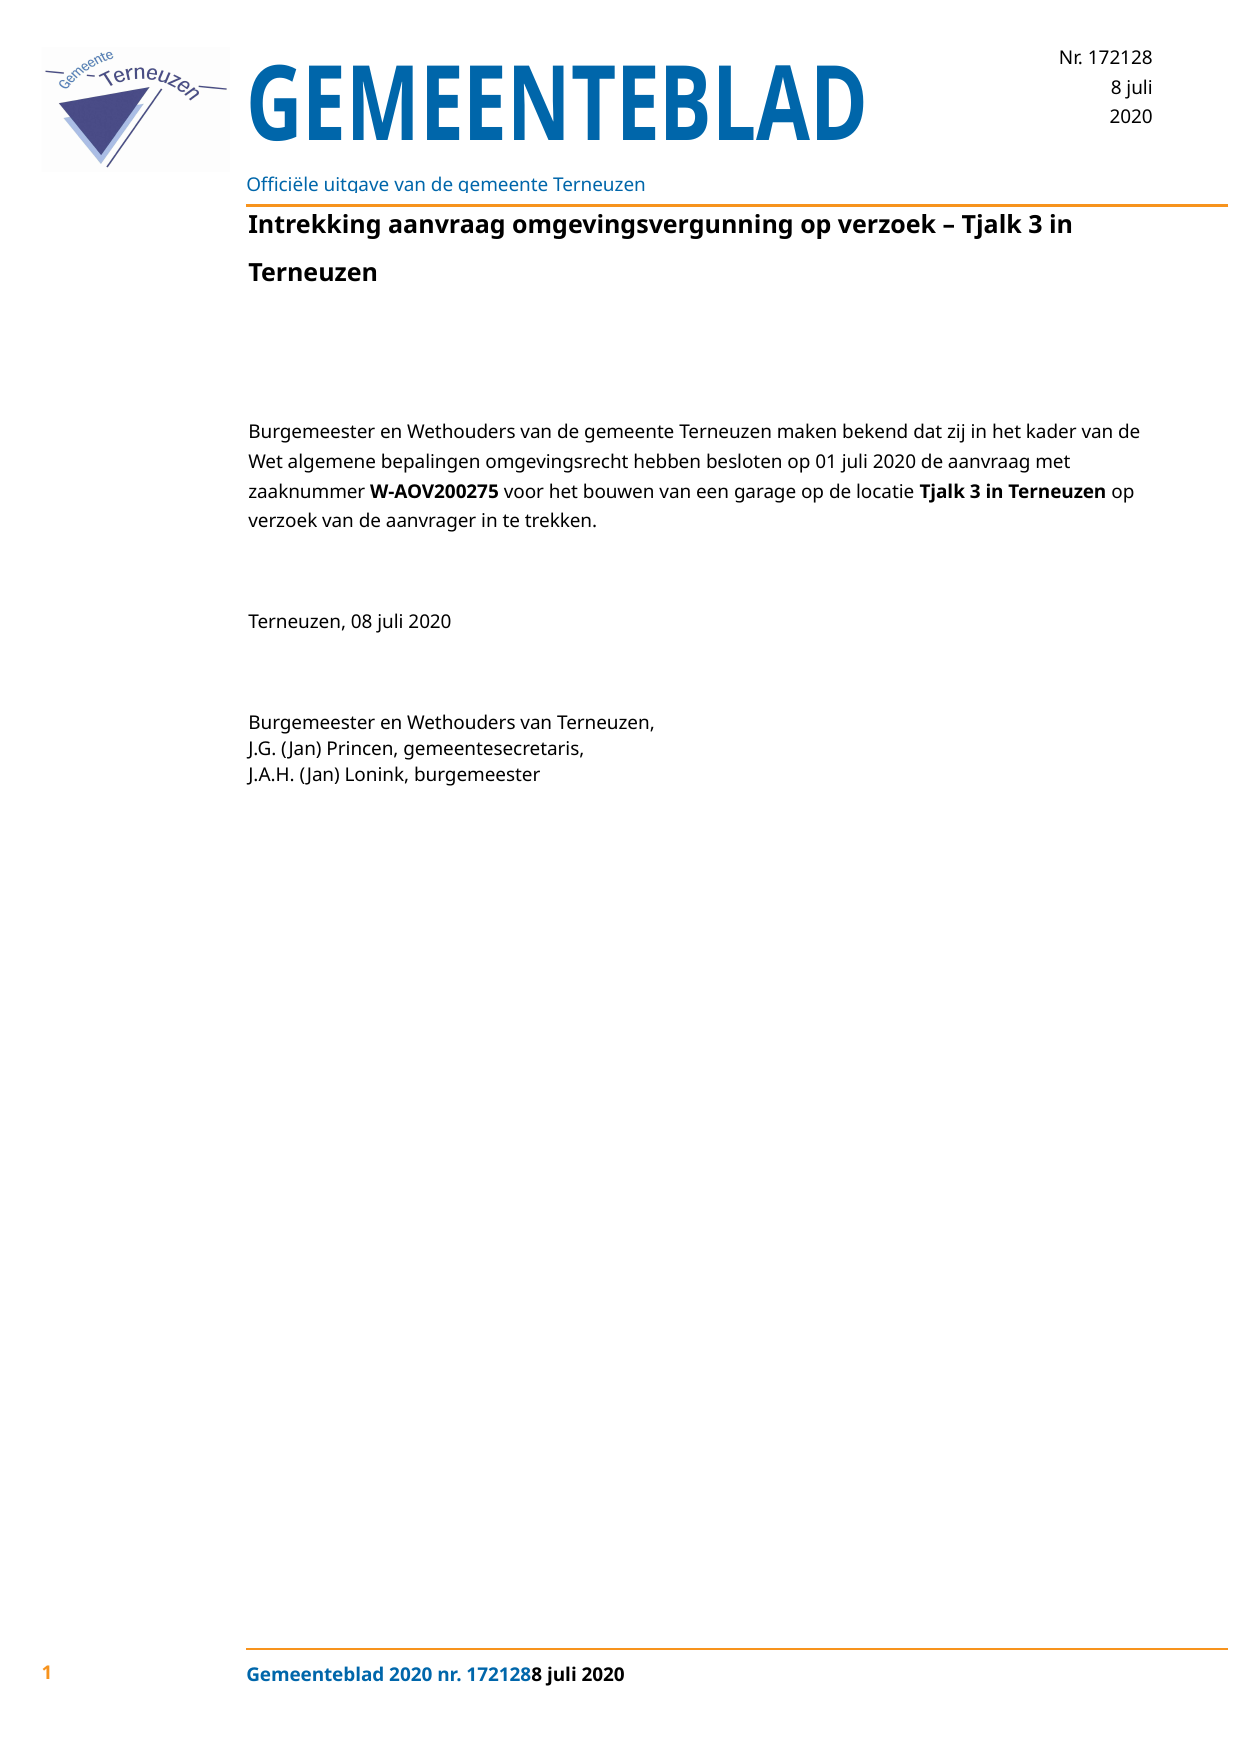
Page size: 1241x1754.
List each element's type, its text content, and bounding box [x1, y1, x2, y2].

text Terneuzen, 08 juli 2020 [248, 608, 1152, 634]
text Intrekking aanvraag omgevingsvergunning op verzoek – Tjalk 3 in Terneuzen [248, 207, 1152, 288]
table_cell [700, 735, 1152, 761]
table_cell J.A.H. (Jan) Lonink, burgemeester [248, 761, 1152, 786]
table_cell J.G. (Jan) Princen, gemeentesecretaris, [248, 735, 700, 761]
table_header Burgemeester en Wethouders van Terneuzen, [248, 709, 1152, 735]
table_cell [700, 786, 1152, 812]
table_cell [248, 786, 700, 812]
text Burgemeester en Wethouders van de gemeente Terneuzen maken bekend dat zij in het kader van de Wet algemene bepalingen omgevingsrecht hebben besloten op 01 juli 2020 de aanvraag met zaaknummer W-AOV200275 voor het bouwen van een garage op de locatie Tjalk 3 in Terneuzen op verzoek van de aanvrager in te trekken. [248, 419, 1152, 533]
picture [41, 47, 231, 172]
